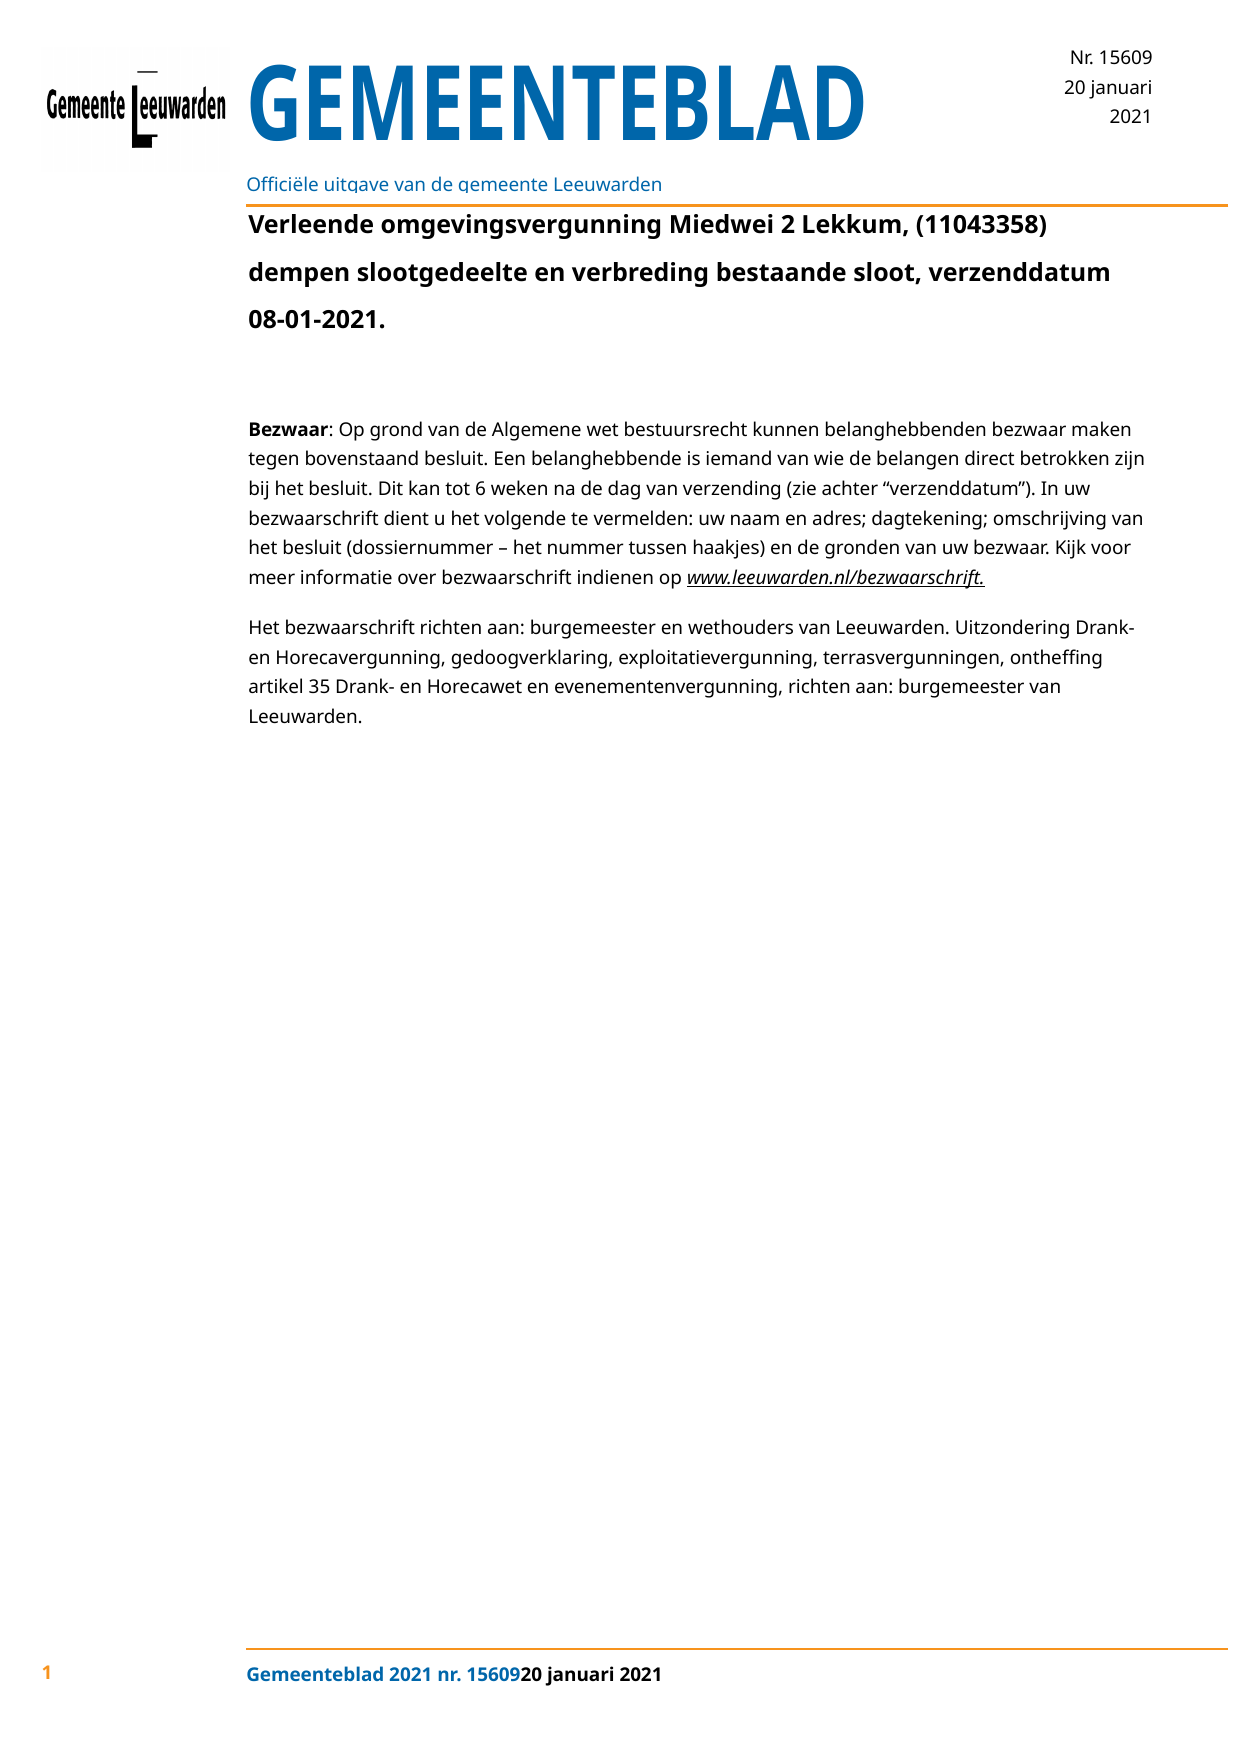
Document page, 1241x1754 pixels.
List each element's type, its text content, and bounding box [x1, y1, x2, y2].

text Het bezwaarschrift richten aan: burgemeester en wethouders van Leeuwarden. Uitzondering Drank- en Horecavergunning, gedoogverklaring, exploitatievergunning, terrasvergunningen, ontheffing artikel 35 Drank- en Horecawet en evenementenvergunning, richten aan: burgemeester van Leeuwarden. [248, 614, 1152, 729]
text Verleende omgevingsvergunning Miedwei 2 Lekkum, (11043358) dempen slootgedeelte en verbreding bestaande sloot, verzenddatum 08-01-2021. [248, 207, 1152, 336]
text Bezwaar: Op grond van de Algemene wet bestuursrecht kunnen belanghebbenden bezwaar maken tegen bovenstaand besluit. Een belanghebbende is iemand van wie de belangen direct betrokken zijn bij het besluit. Dit kan tot 6 weken na de dag van verzending (zie achter “verzenddatum”). In uw bezwaarschrift dient u het volgende te vermelden: uw naam en adres; dagtekening; omschrijving van het besluit (dossiernummer – het nummer tussen haakjes) en de gronden van uw bezwaar. Kijk voor meer informatie over bezwaarschrift indienen op www.leeuwarden.nl/bezwaarschrift. [248, 416, 1152, 589]
picture [41, 47, 231, 172]
